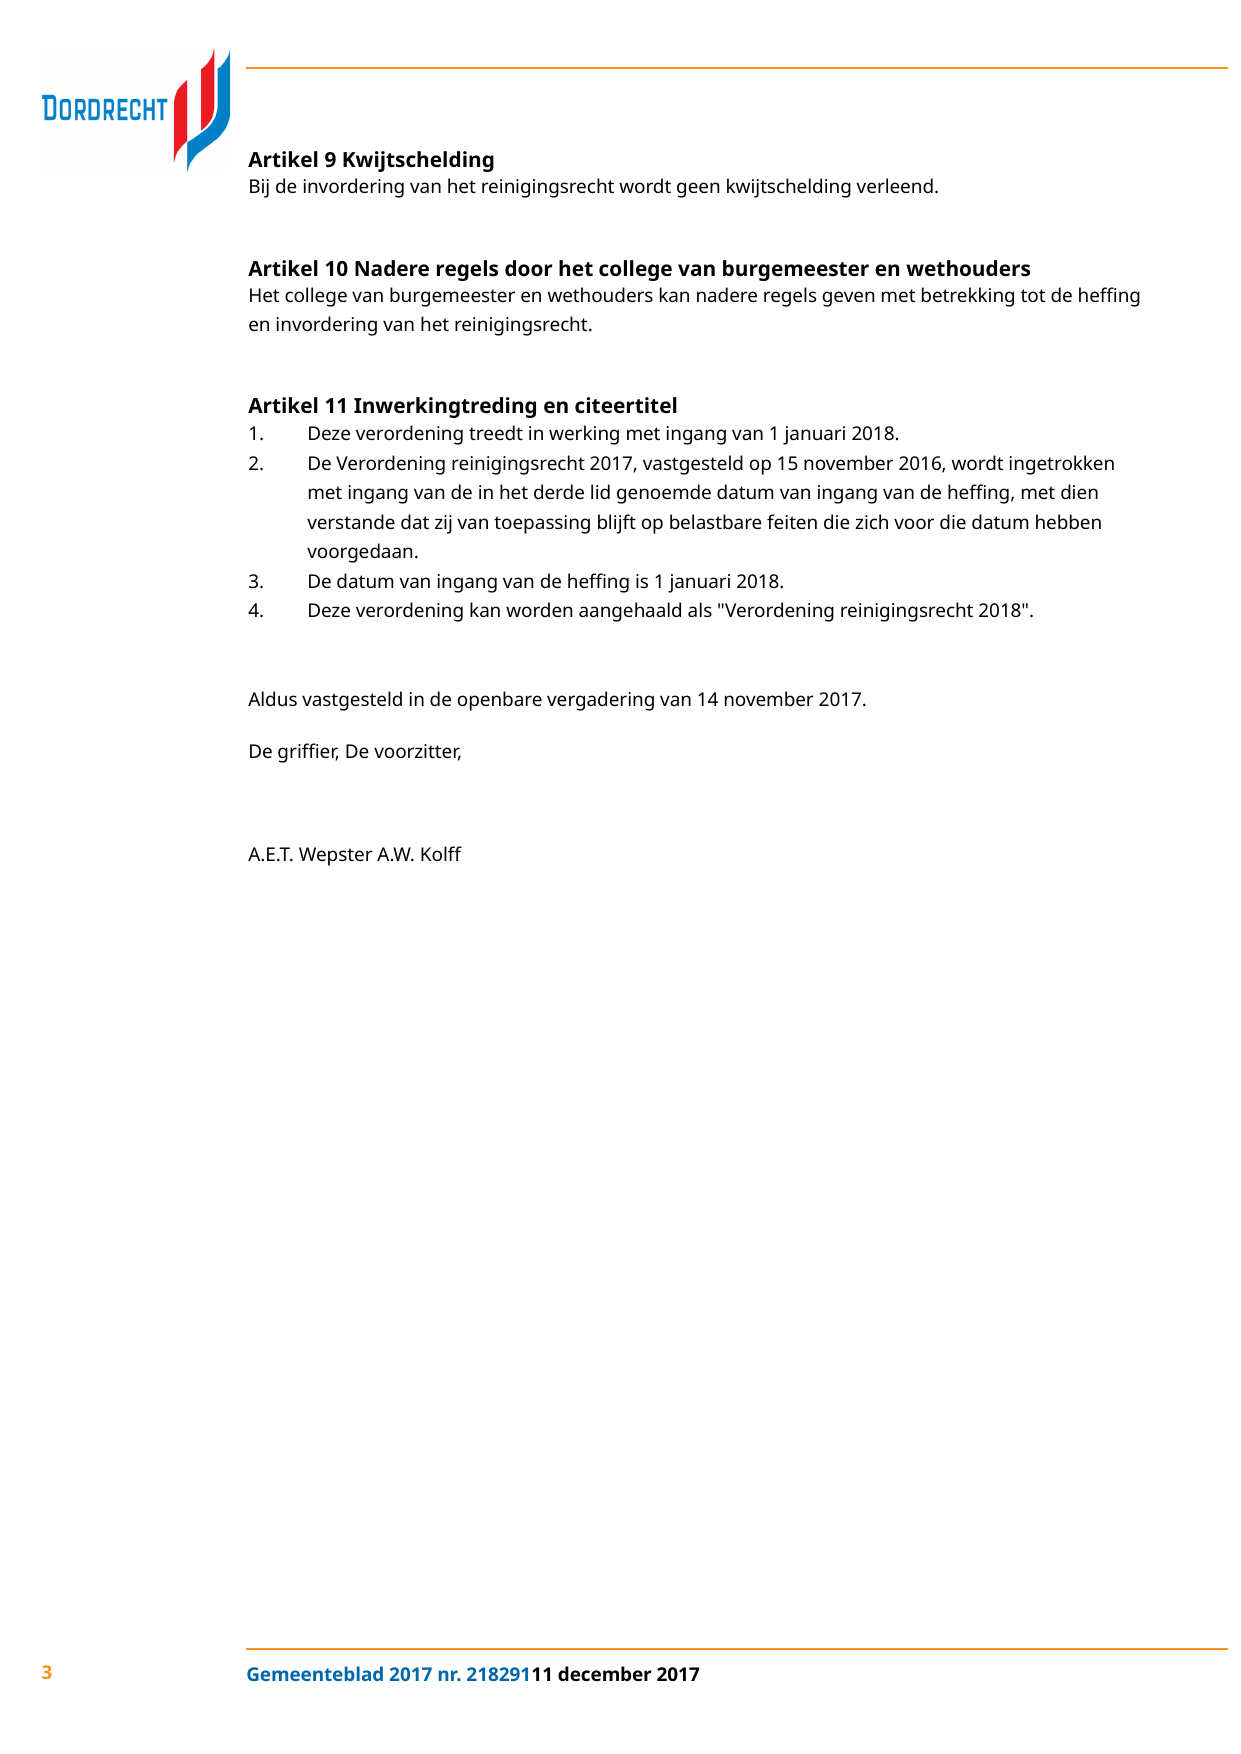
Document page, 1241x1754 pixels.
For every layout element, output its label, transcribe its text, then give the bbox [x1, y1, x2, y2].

picture [41, 47, 231, 172]
text De griffier, De voorzitter, [248, 738, 1152, 763]
list Deze verordening kan worden aangehaald als "Verordening reinigingsrecht 2018". [248, 598, 1152, 623]
text A.E.T. Wepster A.W. Kolff [248, 841, 1152, 866]
list Deze verordening treedt in werking met ingang van 1 januari 2018. [248, 420, 1152, 446]
text Bij de invordering van het reinigingsrecht wordt geen kwijtschelding verleend. [248, 174, 1152, 199]
list De Verordening reinigingsrecht 2017, vastgesteld op 15 november 2016, wordt ingetrokken met ingang van de in het derde lid genoemde datum van ingang van de heffing, met dien verstande dat zij van toepassing blijft op belastbare feiten die zich voor die datum hebben voorgedaan. [248, 450, 1152, 564]
list De datum van ingang van de heffing is 1 januari 2018. [248, 568, 1152, 594]
text Artikel 10 Nadere regels door het college van burgemeester en wethouders [248, 254, 1152, 282]
text Het college van burgemeester en wethouders kan nadere regels geven met betrekking tot de heffing en invordering van het reinigingsrecht. [248, 282, 1152, 337]
text Artikel 9 Kwijtschelding [248, 145, 1152, 174]
text Aldus vastgesteld in de openbare vergadering van 14 november 2017. [248, 686, 1152, 712]
text Artikel 11 Inwerkingtreding en citeertitel [248, 392, 1152, 420]
